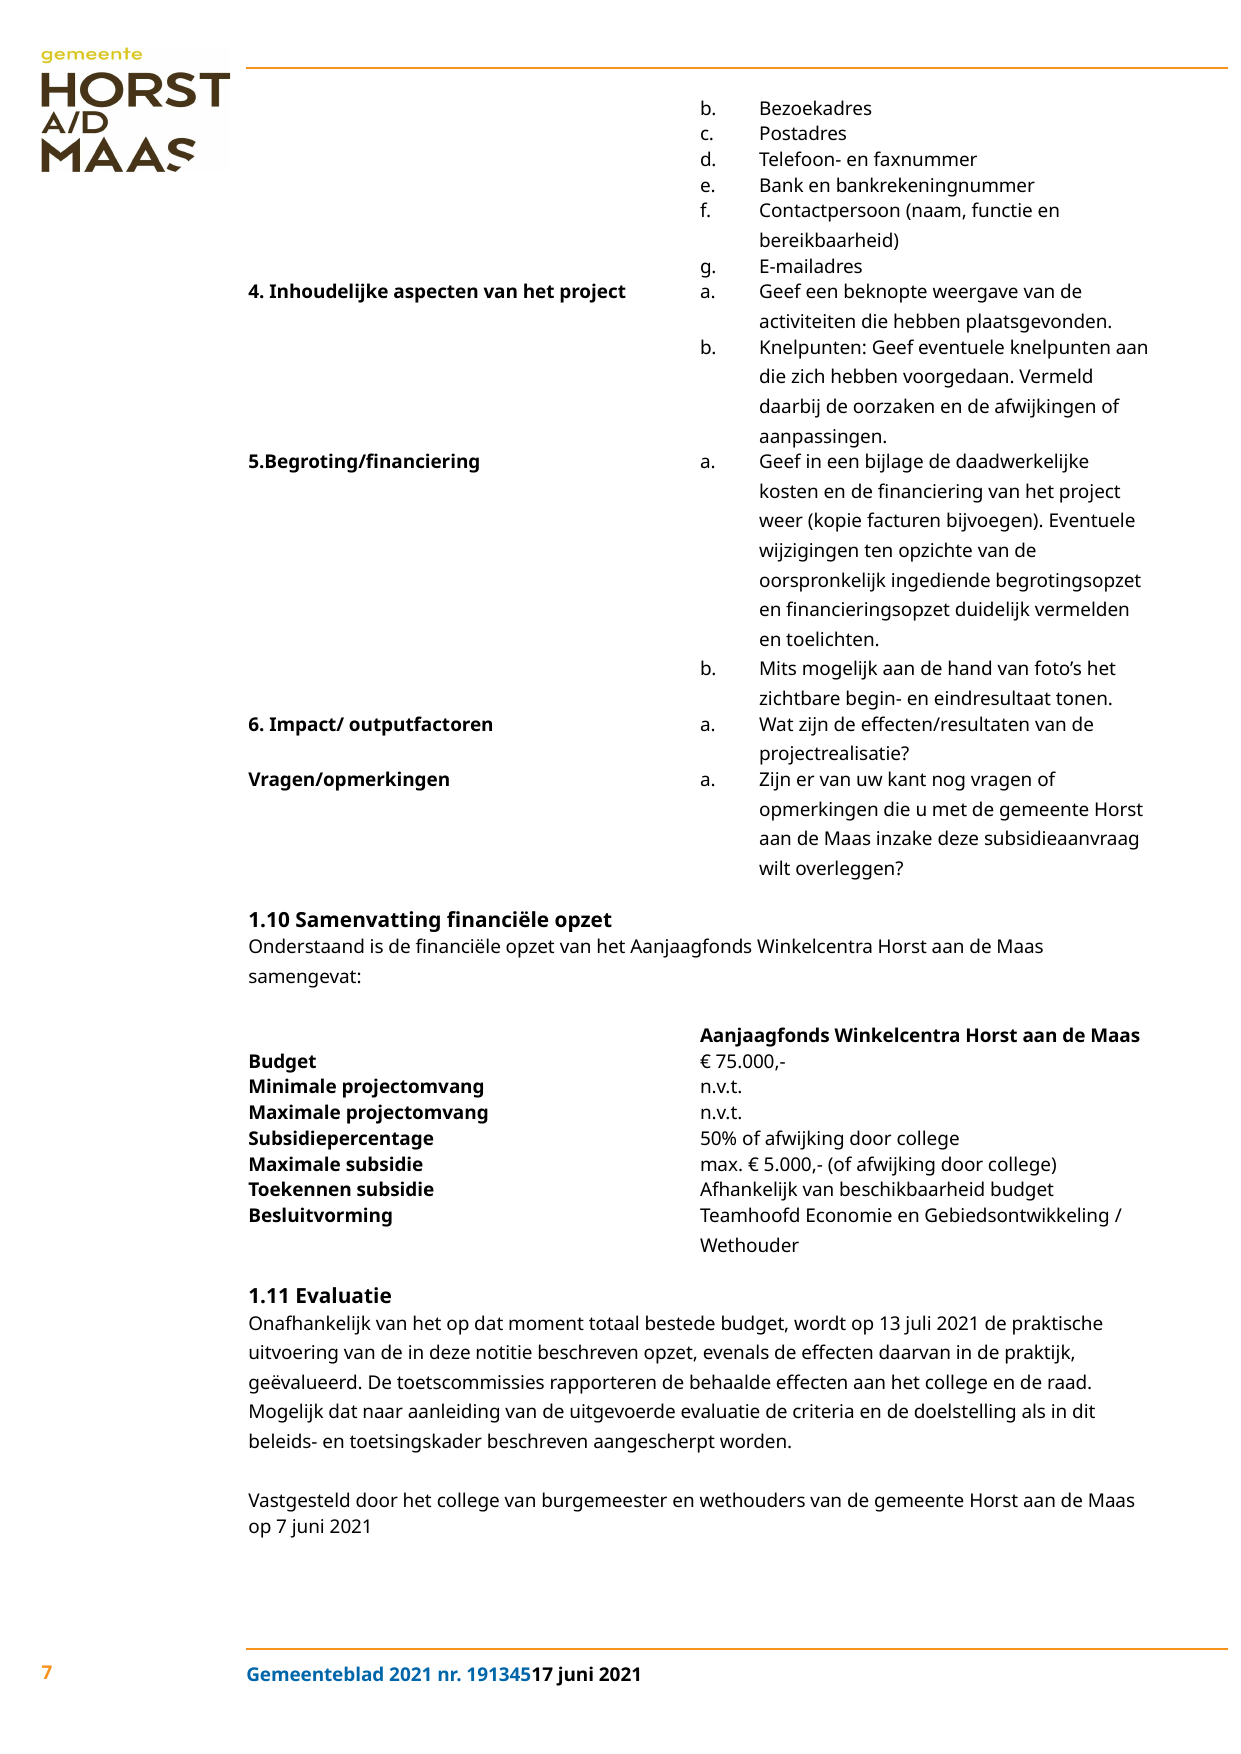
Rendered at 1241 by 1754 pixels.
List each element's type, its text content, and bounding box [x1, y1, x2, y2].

table_cell [248, 95, 700, 279]
text Onafhankelijk van het op dat moment totaal bestede budget, wordt op 13 juli 2021 de praktische uitvoering van de in deze notitie beschreven opzet, evenals de effecten daarvan in de praktijk, geëvalueerd. De toetscommissies rapporteren de behaalde effecten aan het college en de raad. Mogelijk dat naar aanleiding van de uitgevoerde evaluatie de criteria en de doelstelling als in dit beleids- en toetsingskader beschreven aangescherpt worden. [248, 1310, 1152, 1454]
table_header Aanjaagfonds Winkelcentra Horst aan de Maas [700, 1022, 1152, 1048]
table_cell Bank en bankrekeningnummer [700, 172, 1152, 198]
table_cell Minimale projectomvang [248, 1074, 700, 1099]
text 1.11 Evaluatie [248, 1282, 1152, 1310]
text Vastgesteld door het college van burgemeester en wethouders van de gemeente Horst aan de Maas op 7 juni 2021 [248, 1487, 1152, 1539]
table_cell 6. Impact/ outputfactoren [248, 711, 700, 766]
table_cell 5.Begroting/financiering [248, 449, 700, 711]
table_cell n.v.t. [700, 1099, 1152, 1125]
table_cell Knelpunten: Geef eventuele knelpunten aan die zich hebben voorgedaan. Vermeld daarbij de oorzaken en de afwijkingen of aanpassingen. [700, 334, 1152, 448]
table_cell Maximale subsidie [248, 1151, 700, 1176]
table_cell Subsidiepercentage [248, 1125, 700, 1151]
table_cell Toekennen subsidie [248, 1176, 700, 1202]
table_cell Postadres [700, 121, 1152, 146]
table_cell Teamhoofd Economie en Gebiedsontwikkeling / Wethouder [700, 1202, 1152, 1257]
table_cell Contactpersoon (naam, functie en bereikbaarheid) [700, 198, 1152, 253]
table_cell max. € 5.000,- (of afwijking door college) [700, 1151, 1152, 1176]
table_cell Vragen/opmerkingen [248, 766, 700, 881]
table_cell Geef in een bijlage de daadwerkelijke kosten en de financiering van het project weer (kopie facturen bijvoegen). Eventuele wijzigingen ten opzichte van de oorspronkelijk ingediende begrotingsopzet en financieringsopzet duidelijk vermelden en toelichten. Mits mogelijk aan de hand van foto’s het zichtbare begin- en eindresultaat tonen. [700, 449, 1152, 711]
text 1.10 Samenvatting financiële opzet [248, 905, 1152, 933]
table_header [248, 1022, 700, 1048]
table_cell E-mailadres [700, 253, 1152, 279]
table_cell Besluitvorming [248, 1202, 700, 1257]
text Onderstaand is de financiële opzet van het Aanjaagfonds Winkelcentra Horst aan de Maas samengevat: [248, 933, 1152, 988]
picture [41, 47, 231, 172]
table_cell Geef een beknopte weergave van de activiteiten die hebben plaatsgevonden. [700, 279, 1152, 334]
table_cell Maximale projectomvang [248, 1099, 700, 1125]
table_cell 4. Inhoudelijke aspecten van het project [248, 279, 700, 448]
table_cell n.v.t. [700, 1074, 1152, 1099]
table_cell Bezoekadres [700, 95, 1152, 121]
table_cell Telefoon- en faxnummer [700, 146, 1152, 172]
table_cell € 75.000,- [700, 1048, 1152, 1073]
table_cell Wat zijn de effecten/resultaten van de projectrealisatie? [700, 711, 1152, 766]
table_cell Zijn er van uw kant nog vragen of opmerkingen die u met de gemeente Horst aan de Maas inzake deze subsidieaanvraag wilt overleggen? [700, 766, 1152, 881]
table_cell 50% of afwijking door college [700, 1125, 1152, 1151]
table_cell Budget [248, 1048, 700, 1073]
table_cell Afhankelijk van beschikbaarheid budget [700, 1176, 1152, 1202]
